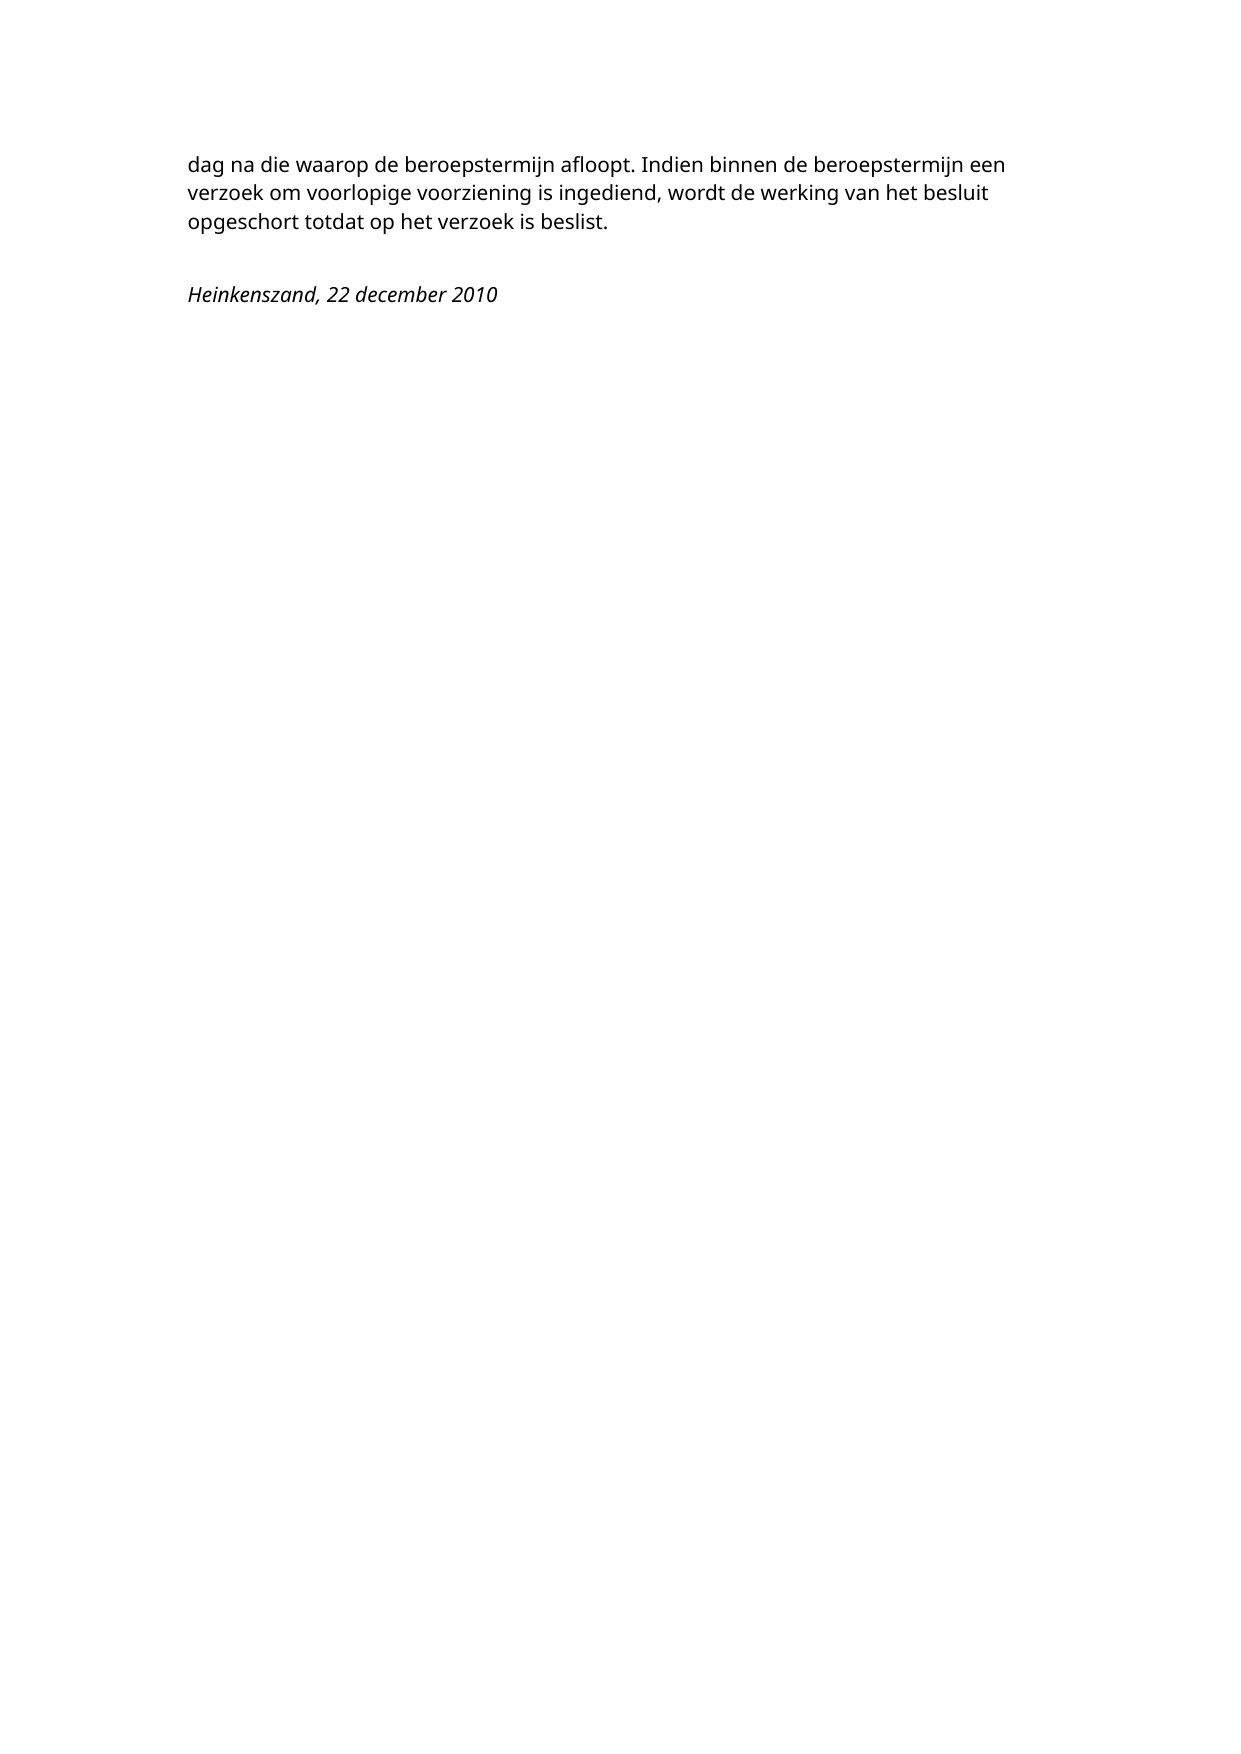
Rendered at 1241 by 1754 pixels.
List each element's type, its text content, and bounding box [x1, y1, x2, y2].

text dag na die waarop de beroepstermijn afloopt. Indien binnen de beroepstermijn een verzoek om voorlopige voorziening is ingediend, wordt de werking van het besluit opgeschort totdat op het verzoek is beslist. [187, 150, 1053, 235]
text Heinkenszand, 22 december 2010 [187, 280, 1053, 309]
